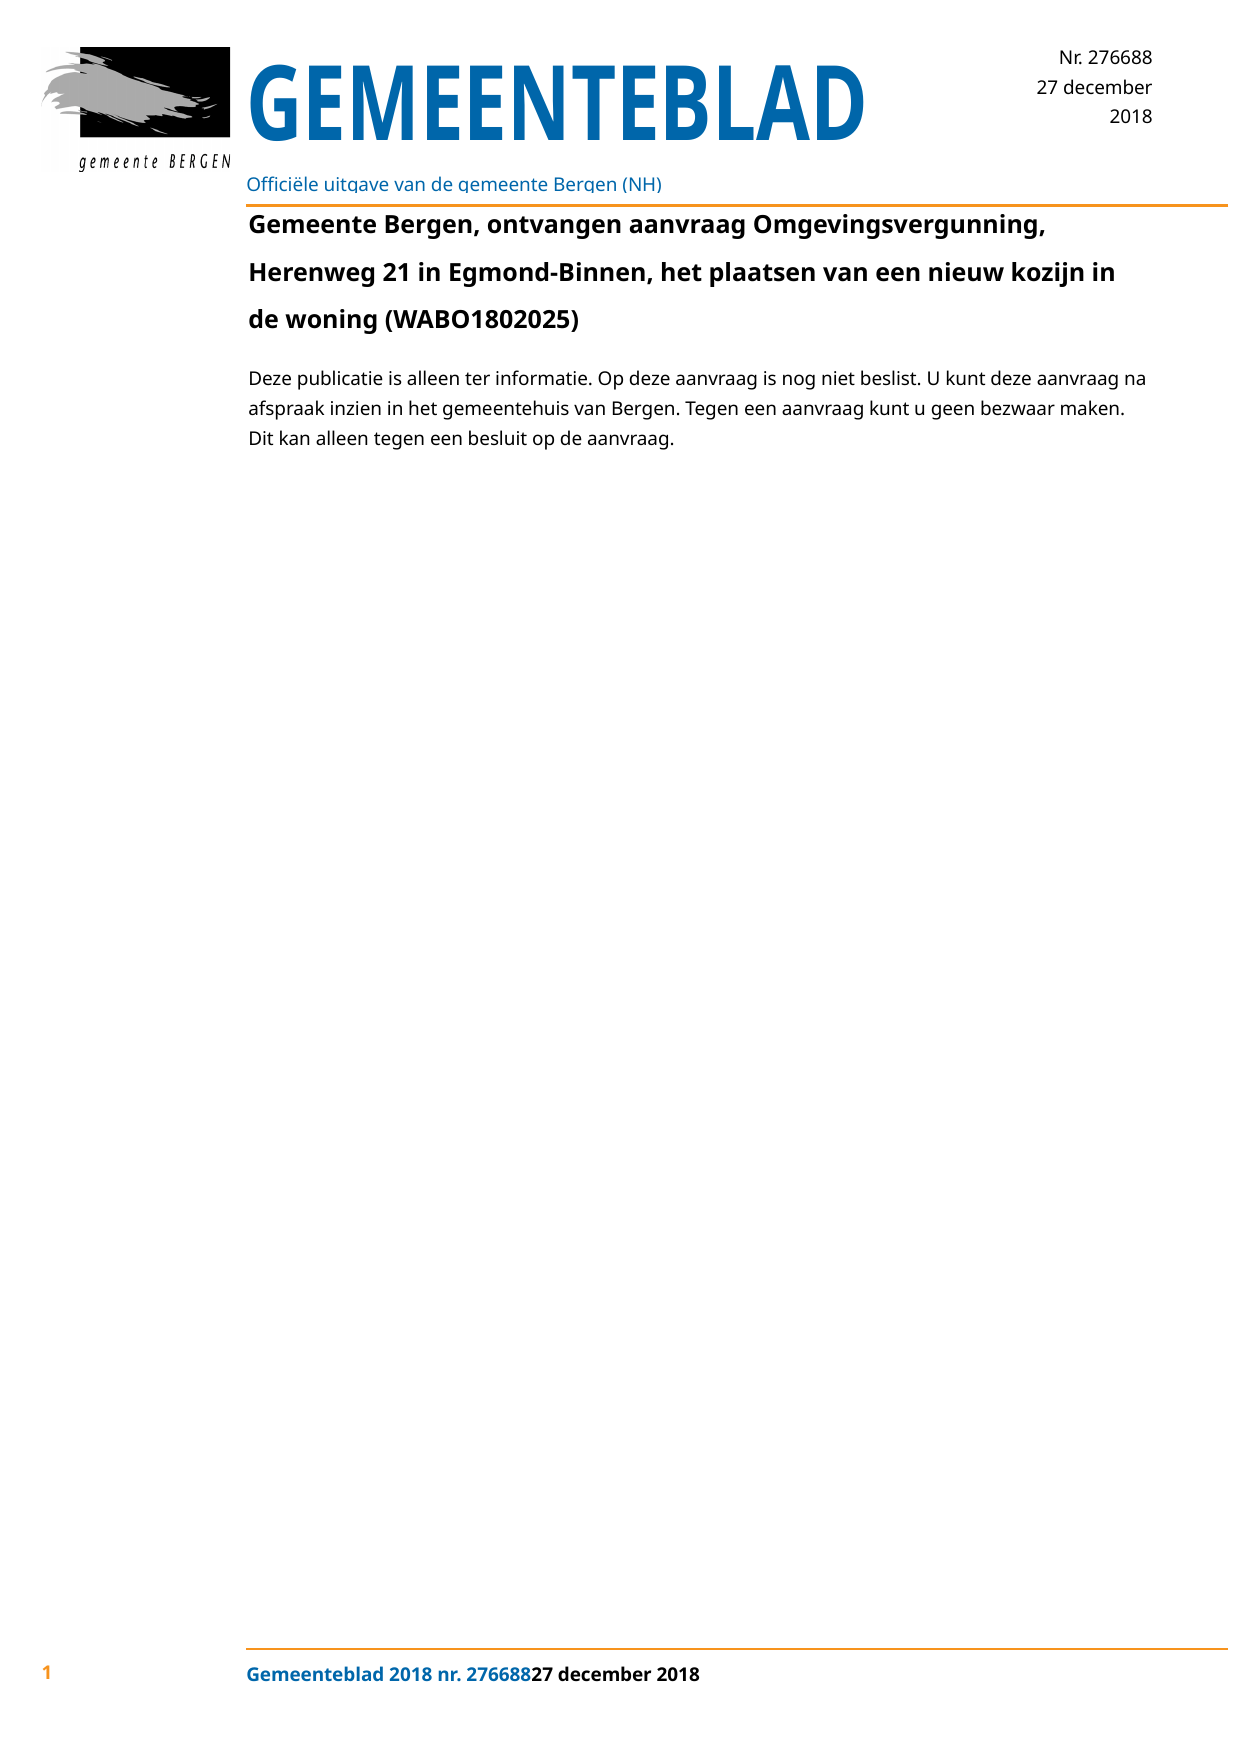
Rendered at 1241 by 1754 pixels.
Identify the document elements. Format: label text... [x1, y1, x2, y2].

picture [41, 47, 231, 172]
text Deze publicatie is alleen ter informatie. Op deze aanvraag is nog niet beslist. U kunt deze aanvraag na afspraak inzien in het gemeentehuis van Bergen. Tegen een aanvraag kunt u geen bezwaar maken. Dit kan alleen tegen een besluit op de aanvraag. [248, 366, 1152, 450]
text Gemeente Bergen, ontvangen aanvraag Omgevingsvergunning, Herenweg 21 in Egmond-Binnen, het plaatsen van een nieuw kozijn in de woning (WABO1802025) [248, 207, 1152, 336]
